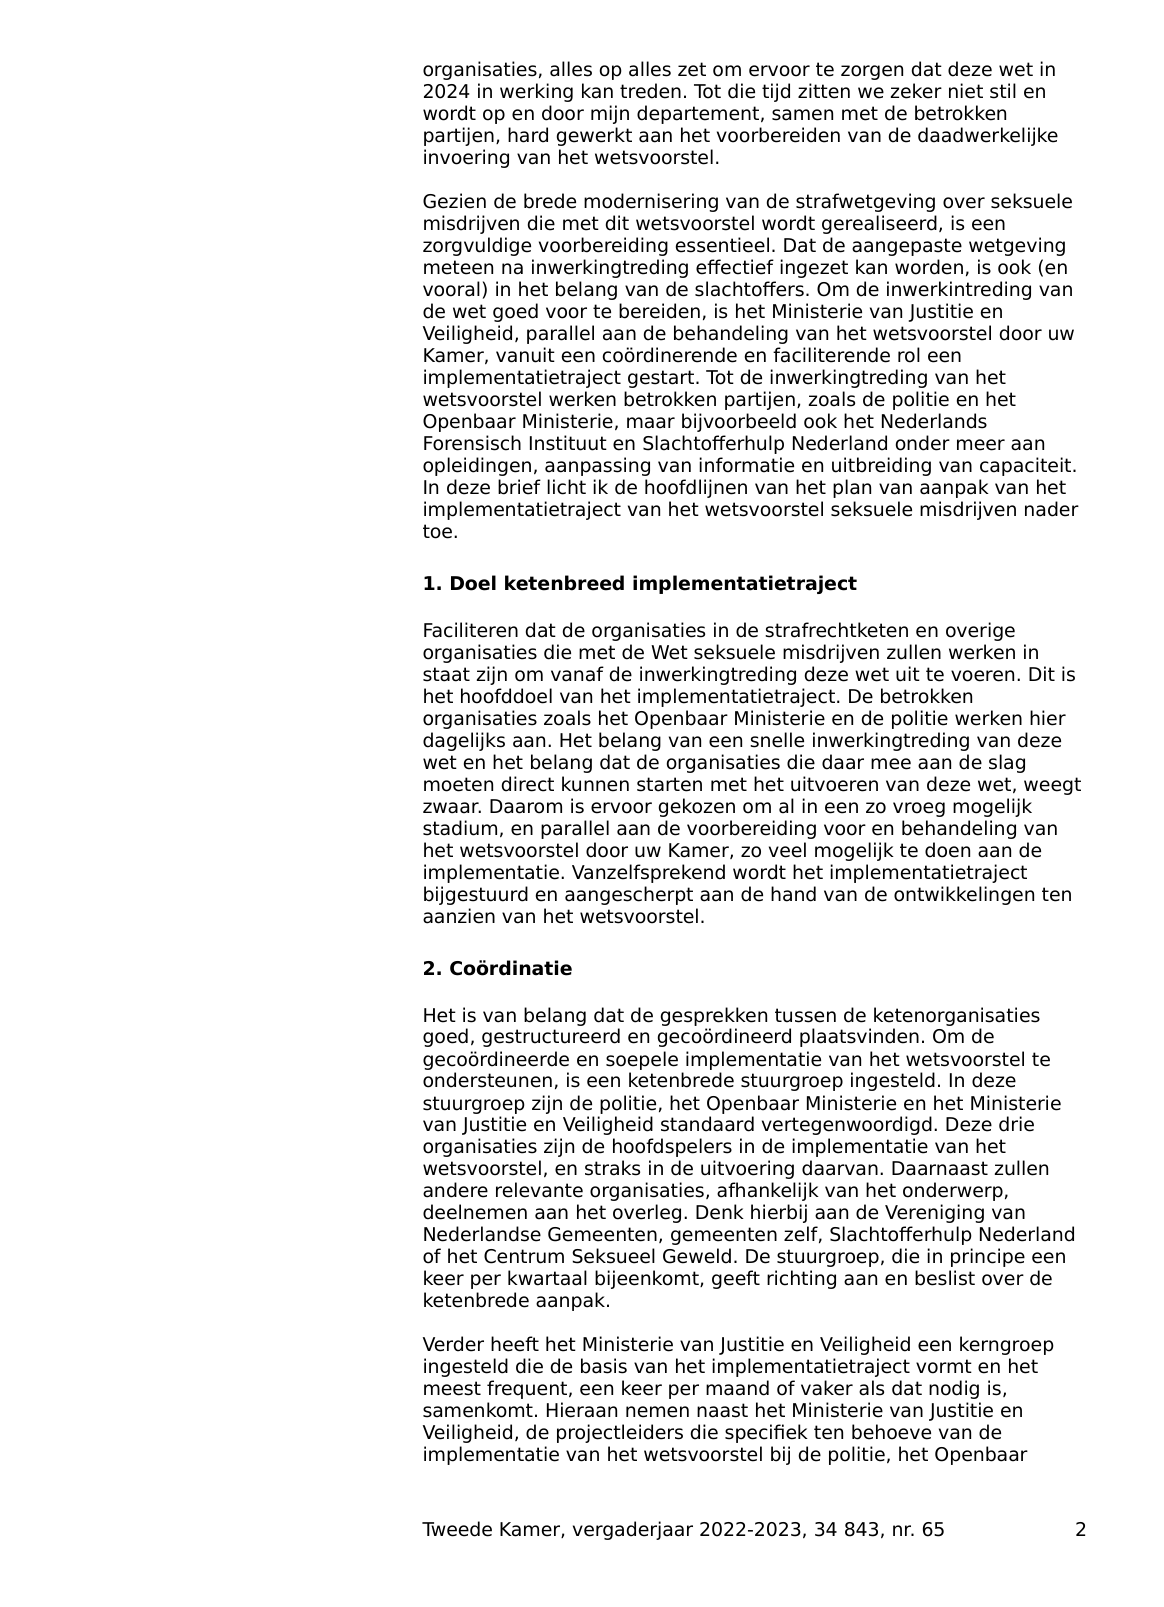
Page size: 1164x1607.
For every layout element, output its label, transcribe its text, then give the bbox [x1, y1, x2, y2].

text Verder heeft het Ministerie van Justitie en Veiligheid een kerngroep ingesteld die de basis van het implementatietraject vormt en het meest frequent, een keer per maand of vaker als dat nodig is, samenkomt. Hieraan nemen naast het Ministerie van Justitie en Veiligheid, de projectleiders die specifiek ten behoeve van de implementatie van het wetsvoorstel bij de politie, het Openbaar [422, 1334, 1087, 1466]
text organisaties, alles op alles zet om ervoor te zorgen dat deze wet in 2024 in werking kan treden. Tot die tijd zitten we zeker niet stil en wordt op en door mijn departement, samen met de betrokken partijen, hard gewerkt aan het voorbereiden van de daadwerkelijke invoering van het wetsvoorstel. [422, 59, 1087, 169]
text Het is van belang dat de gesprekken tussen de ketenorganisaties goed, gestructureerd en gecoördineerd plaatsvinden. Om de gecoördineerde en soepele implementatie van het wetsvoorstel te ondersteunen, is een ketenbrede stuurgroep ingesteld. In deze stuurgroep zijn de politie, het Openbaar Ministerie en het Ministerie van Justitie en Veiligheid standaard vertegenwoordigd. Deze drie organisaties zijn de hoofdspelers in de implementatie van het wetsvoorstel, en straks in de uitvoering daarvan. Daarnaast zullen andere relevante organisaties, afhankelijk van het onderwerp, deelnemen aan het overleg. Denk hierbij aan de Vereniging van Nederlandse Gemeenten, gemeenten zelf, Slachtofferhulp Nederland of het Centrum Seksueel Geweld. De stuurgroep, die in principe een keer per kwartaal bijeenkomt, geeft richting aan en beslist over de ketenbrede aanpak. [422, 1004, 1087, 1312]
text Faciliteren dat de organisaties in de strafrechtketen en overige organisaties die met de Wet seksuele misdrijven zullen werken in staat zijn om vanaf de inwerkingtreding deze wet uit te voeren. Dit is het hoofddoel van het implementatietraject. De betrokken organisaties zoals het Openbaar Ministerie en de politie werken hier dagelijks aan. Het belang van een snelle inwerkingtreding van deze wet en het belang dat de organisaties die daar mee aan de slag moeten direct kunnen starten met het uitvoeren van deze wet, weegt zwaar. Daarom is ervoor gekozen om al in een zo vroeg mogelijk stadium, en parallel aan de voorbereiding voor en behandeling van het wetsvoorstel door uw Kamer, zo veel mogelijk te doen aan de implementatie. Vanzelfsprekend wordt het implementatietraject bijgestuurd en aangescherpt aan de hand van de ontwikkelingen ten aanzien van het wetsvoorstel. [422, 620, 1087, 927]
subtitle 1. Doel ketenbreed implementatietraject [422, 573, 1087, 595]
text Gezien de brede modernisering van de strafwetgeving over seksuele misdrijven die met dit wetsvoorstel wordt gerealiseerd, is een zorgvuldige voorbereiding essentieel. Dat de aangepaste wetgeving meteen na inwerkingtreding effectief ingezet kan worden, is ook (en vooral) in het belang van de slachtoffers. Om de inwerkintreding van de wet goed voor te bereiden, is het Ministerie van Justitie en Veiligheid, parallel aan de behandeling van het wetsvoorstel door uw Kamer, vanuit een coördinerende en faciliterende rol een implementatietraject gestart. Tot de inwerkingtreding van het wetsvoorstel werken betrokken partijen, zoals de politie en het Openbaar Ministerie, maar bijvoorbeeld ook het Nederlands Forensisch Instituut en Slachtofferhulp Nederland onder meer aan opleidingen, aanpassing van informatie en uitbreiding van capaciteit. In deze brief licht ik de hoofdlijnen van het plan van aanpak van het implementatietraject van het wetsvoorstel seksuele misdrijven nader toe. [422, 191, 1087, 543]
subtitle 2. Coördinatie [422, 957, 1087, 979]
